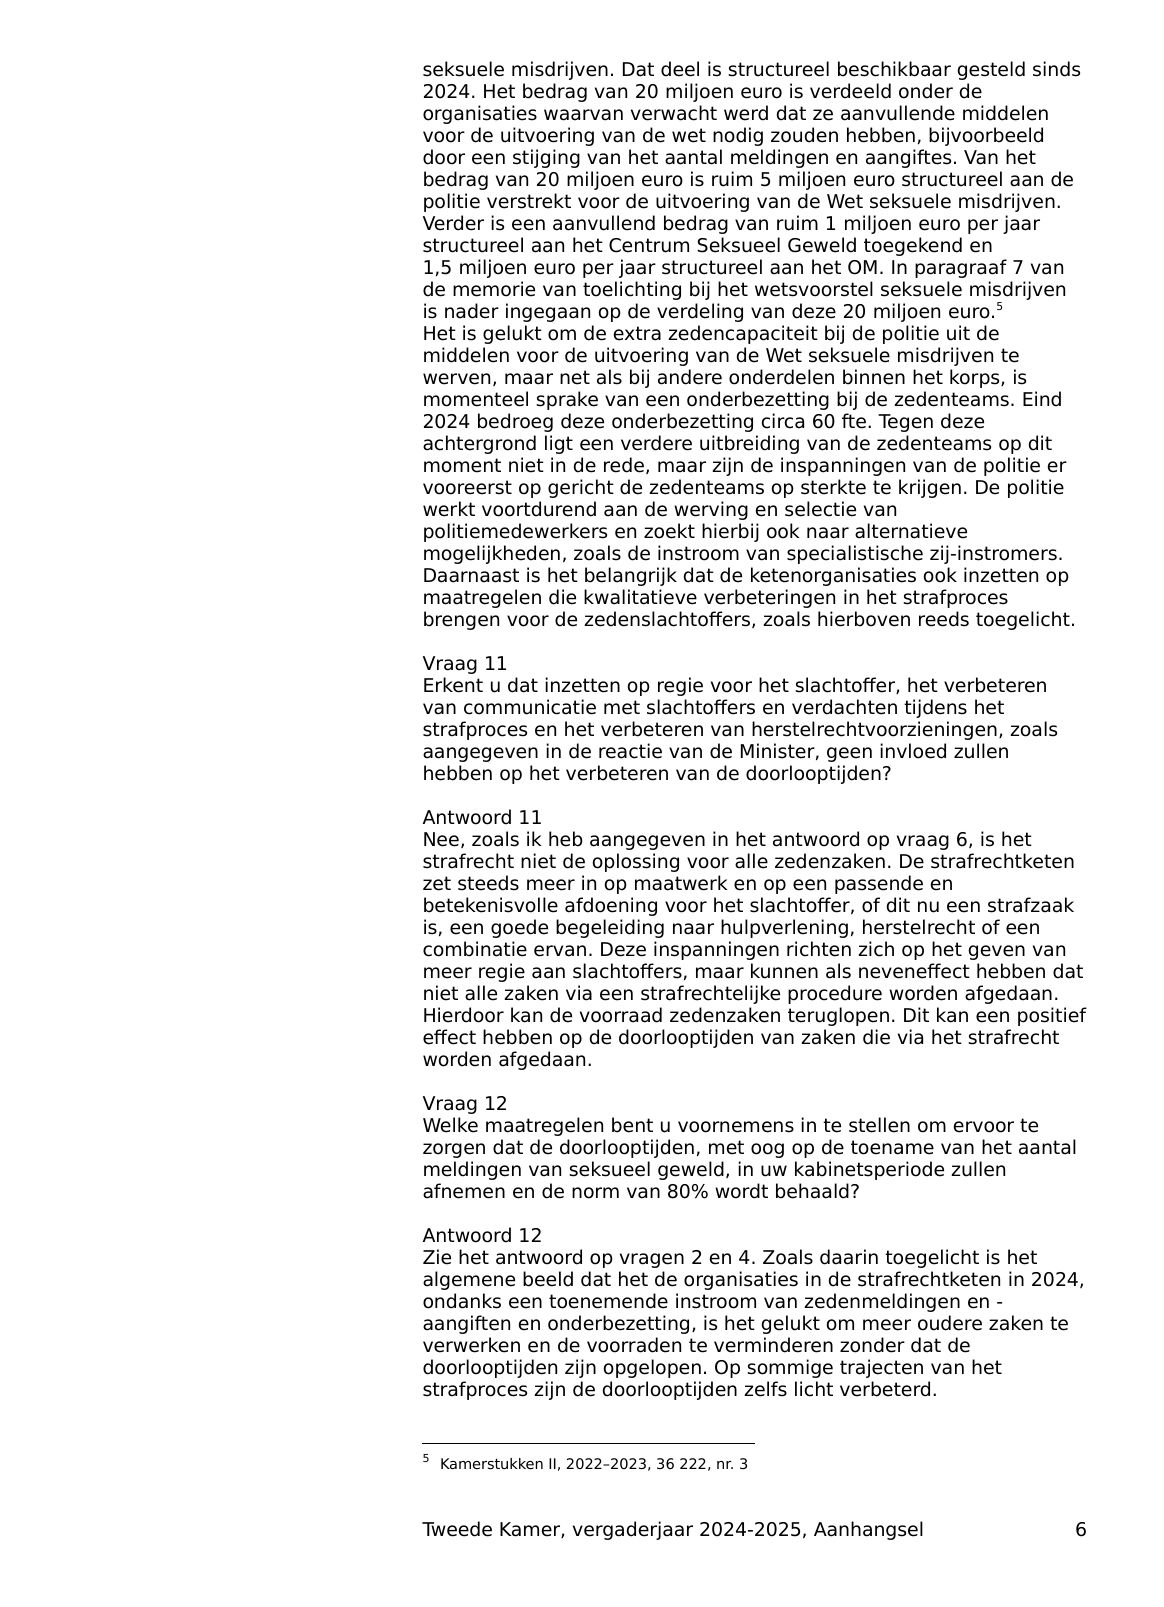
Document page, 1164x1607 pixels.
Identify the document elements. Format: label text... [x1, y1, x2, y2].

text Nee, zoals ik heb aangegeven in het antwoord op vraag 6, is het strafrecht niet de oplossing voor alle zedenzaken. De strafrechtketen zet steeds meer in op maatwerk en op een passende en betekenisvolle afdoening voor het slachtoffer, of dit nu een strafzaak is, een goede begeleiding naar hulpverlening, herstelrecht of een combinatie ervan. Deze inspanningen richten zich op het geven van meer regie aan slachtoffers, maar kunnen als neveneffect hebben dat niet alle zaken via een strafrechtelijke procedure worden afgedaan. Hierdoor kan de voorraad zedenzaken teruglopen. Dit kan een positief effect hebben op de doorlooptijden van zaken die via het strafrecht worden afgedaan. [422, 829, 1087, 1071]
text Erkent u dat inzetten op regie voor het slachtoffer, het verbeteren van communicatie met slachtoffers en verdachten tijdens het strafproces en het verbeteren van herstelrechtvoorzieningen, zoals aangegeven in de reactie van de Minister, geen invloed zullen hebben op het verbeteren van de doorlooptijden? [422, 675, 1087, 784]
text Vraag 11 [422, 653, 1087, 675]
text Welke maatregelen bent u voornemens in te stellen om ervoor te zorgen dat de doorlooptijden, met oog op de toename van het aantal meldingen van seksueel geweld, in uw kabinetsperiode zullen afnemen en de norm van 80% wordt behaald? [422, 1115, 1087, 1203]
text Het is gelukt om de extra zedencapaciteit bij de politie uit de middelen voor de uitvoering van de Wet seksuele misdrijven te werven, maar net als bij andere onderdelen binnen het korps, is momenteel sprake van een onderbezetting bij de zedenteams. Eind 2024 bedroeg deze onderbezetting circa 60 fte. Tegen deze achtergrond ligt een verdere uitbreiding van de zedenteams op dit moment niet in de rede, maar zijn de inspanningen van de politie er vooreerst op gericht de zedenteams op sterkte te krijgen. De politie werkt voortdurend aan de werving en selectie van politiemedewerkers en zoekt hierbij ook naar alternatieve mogelijkheden, zoals de instroom van specialistische zij-instromers. Daarnaast is het belangrijk dat de ketenorganisaties ook inzetten op maatregelen die kwalitatieve verbeteringen in het strafproces brengen voor de zedenslachtoffers, zoals hierboven reeds toegelicht. [422, 323, 1087, 631]
text Vraag 12 [422, 1093, 1087, 1115]
text seksuele misdrijven. Dat deel is structureel beschikbaar gesteld sinds 2024. Het bedrag van 20 miljoen euro is verdeeld onder de organisaties waarvan verwacht werd dat ze aanvullende middelen voor de uitvoering van de wet nodig zouden hebben, bijvoorbeeld door een stijging van het aantal meldingen en aangiftes. Van het bedrag van 20 miljoen euro is ruim 5 miljoen euro structureel aan de politie verstrekt voor de uitvoering van de Wet seksuele misdrijven. Verder is een aanvullend bedrag van ruim 1 miljoen euro per jaar structureel aan het Centrum Seksueel Geweld toegekend en 1,5 miljoen euro per jaar structureel aan het OM. In paragraaf 7 van de memorie van toelichting bij het wetsvoorstel seksuele misdrijven is nader ingegaan op de verdeling van deze 20 miljoen euro. [422, 59, 1087, 323]
text Antwoord 12 [422, 1225, 1087, 1247]
text Kamerstukken II, 2022–2023, 36 222, nr. 3 [422, 1452, 1087, 1474]
text Zie het antwoord op vragen 2 en 4. Zoals daarin toegelicht is het algemene beeld dat het de organisaties in de strafrechtketen in 2024, ondanks een toenemende instroom van zedenmeldingen en -aangiften en onderbezetting, is het gelukt om meer oudere zaken te verwerken en de voorraden te verminderen zonder dat de doorlooptijden zijn opgelopen. Op sommige trajecten van het strafproces zijn de doorlooptijden zelfs licht verbeterd. [422, 1247, 1087, 1401]
text Antwoord 11 [422, 807, 1087, 829]
